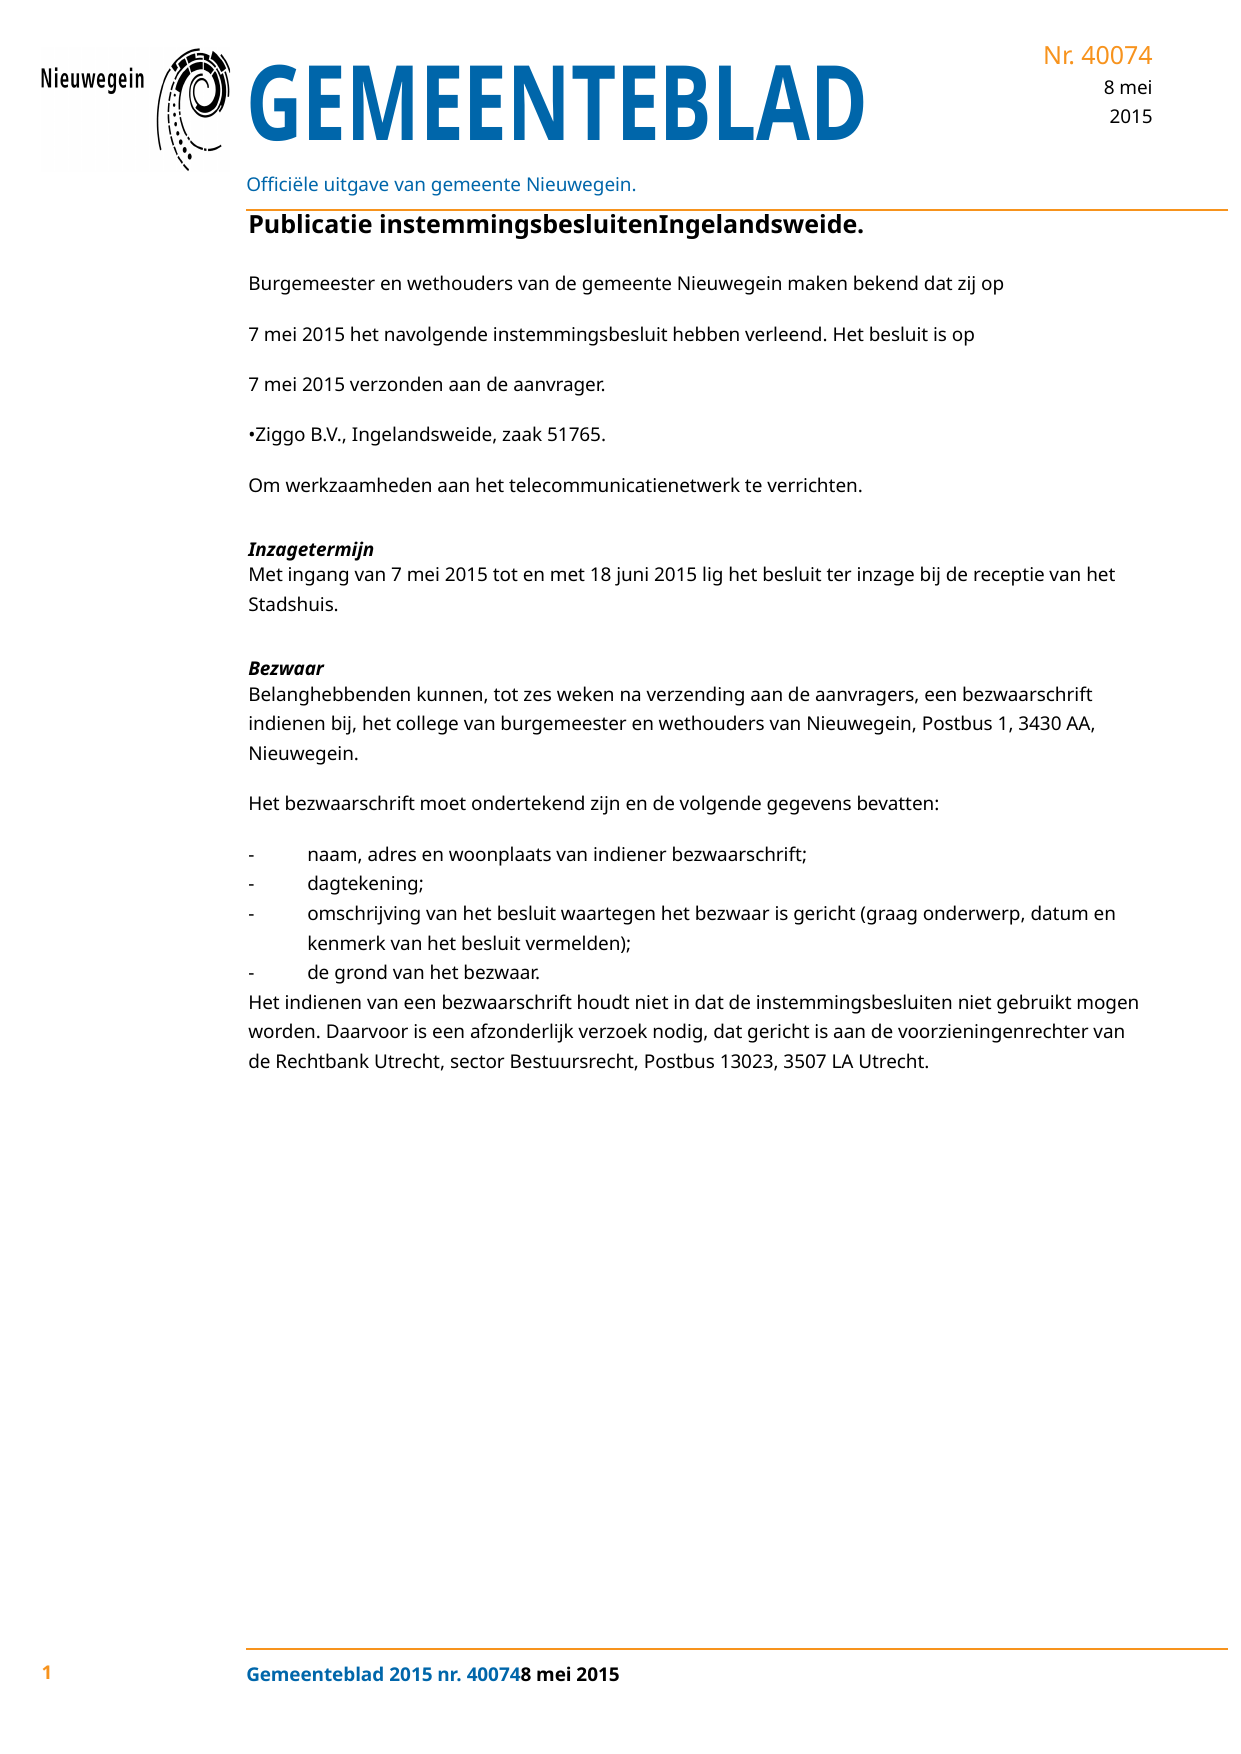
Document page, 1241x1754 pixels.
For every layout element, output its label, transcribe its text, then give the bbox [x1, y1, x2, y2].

picture [41, 47, 231, 172]
list naam, adres en woonplaats van indiener bezwaarschrift; [248, 841, 1152, 867]
text Om werkzaamheden aan het telecommunicatienetwerk te verrichten. [248, 472, 1152, 498]
text Publicatie instemmingsbesluitenIngelandsweide. [248, 211, 1152, 241]
text Met ingang van 7 mei 2015 tot en met 18 juni 2015 lig het besluit ter inzage bij de receptie van het Stadshuis. [248, 562, 1152, 617]
text Burgemeester en wethouders van de gemeente Nieuwegein maken bekend dat zij op [248, 270, 1152, 296]
text •Ziggo B.V., Ingelandsweide, zaak 51765. [248, 422, 1152, 447]
list de grond van het bezwaar. [248, 959, 1152, 985]
text 7 mei 2015 het navolgende instemmingsbesluit hebben verleend. Het besluit is op [248, 321, 1152, 346]
text 7 mei 2015 verzonden aan de aanvrager. [248, 371, 1152, 397]
list omschrijving van het besluit waartegen het bezwaar is gericht (graag onderwerp, datum en kenmerk van het besluit vermelden); [248, 900, 1152, 955]
list dagtekening; [248, 871, 1152, 896]
text Belanghebbenden kunnen, tot zes weken na verzending aan de aanvragers, een bezwaarschrift indienen bij, het college van burgemeester en wethouders van Nieuwegein, Postbus 1, 3430 AA, Nieuwegein. [248, 681, 1152, 766]
text Het indienen van een bezwaarschrift houdt niet in dat de instemmingsbesluiten niet gebruikt mogen worden. Daarvoor is een afzonderlijk verzoek nodig, dat gericht is aan de voorzieningenrechter van de Rechtbank Utrecht, sector Bestuursrecht, Postbus 13023, 3507 LA Utrecht. [248, 989, 1152, 1074]
text Bezwaar [248, 655, 1152, 681]
text Inzagetermijn [248, 536, 1152, 562]
text Het bezwaarschrift moet ondertekend zijn en de volgende gegevens bevatten: [248, 791, 1152, 816]
